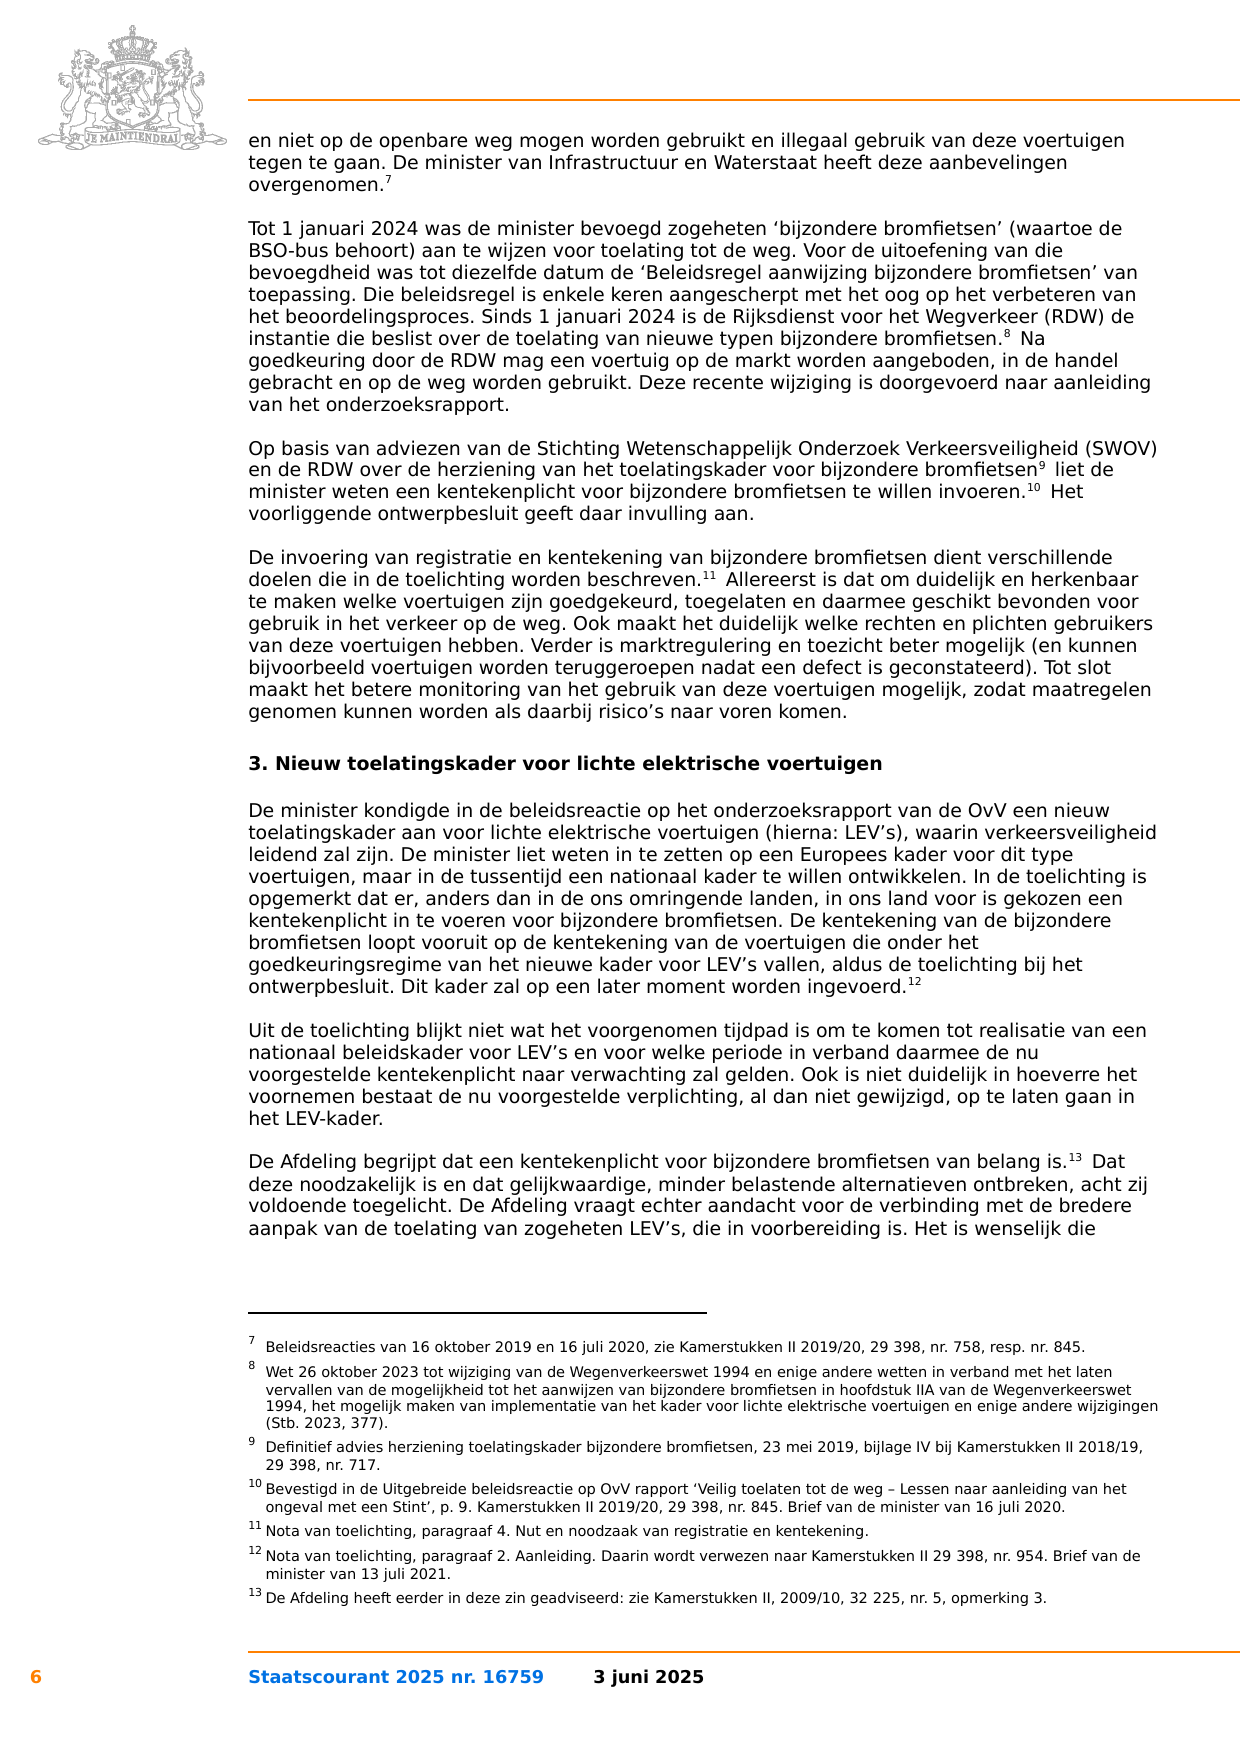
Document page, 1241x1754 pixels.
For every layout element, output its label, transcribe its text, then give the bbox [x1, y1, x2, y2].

text Wet 26 oktober 2023 tot wijziging van de Wegenverkeerswet 1994 en enige andere wetten in verband met het laten vervallen van de mogelijkheid tot het aanwijzen van bijzondere bromfietsen in hoofdstuk IIA van de Wegenverkeerswet 1994, het mogelijk maken van implementatie van het kader voor lichte elektrische voertuigen en enige andere wijzigingen (Stb. 2023, 377). [248, 1359, 1163, 1432]
text Definitief advies herziening toelatingskader bijzondere bromfietsen, 23 mei 2019, bijlage IV bij Kamerstukken II 2018/19, 29 398, nr. 717. [248, 1435, 1163, 1474]
picture [38, 25, 227, 150]
text De invoering van registratie en kentekening van bijzondere bromfietsen dient verschillende doelen die in de toelichting worden beschreven. Allereerst is dat om duidelijk en herkenbaar te maken welke voertuigen zijn goedgekeurd, toegelaten en daarmee geschikt bevonden voor gebruik in het verkeer op de weg. Ook maakt het duidelijk welke rechten en plichten gebruikers van deze voertuigen hebben. Verder is marktregulering en toezicht beter mogelijk (en kunnen bijvoorbeeld voertuigen worden teruggeroepen nadat een defect is geconstateerd). Tot slot maakt het betere monitoring van het gebruik van deze voertuigen mogelijk, zodat maatregelen genomen kunnen worden als daarbij risico’s naar voren komen. [248, 547, 1163, 723]
text en niet op de openbare weg mogen worden gebruikt en illegaal gebruik van deze voertuigen tegen te gaan. De minister van Infrastructuur en Waterstaat heeft deze aanbevelingen overgenomen. [248, 130, 1163, 196]
subtitle 3. Nieuw toelatingskader voor lichte elektrische voertuigen [248, 753, 1163, 775]
text Uit de toelichting blijkt niet wat het voorgenomen tijdpad is om te komen tot realisatie van een nationaal beleidskader voor LEV’s en voor welke periode in verband daarmee de nu voorgestelde kentekenplicht naar verwachting zal gelden. Ook is niet duidelijk in hoeverre het voornemen bestaat de nu voorgestelde verplichting, al dan niet gewijzigd, op te laten gaan in het LEV-kader. [248, 1020, 1163, 1129]
text Beleidsreacties van 16 oktober 2019 en 16 juli 2020, zie Kamerstukken II 2019/20, 29 398, nr. 758, resp. nr. 845. [248, 1334, 1163, 1357]
text Tot 1 januari 2024 was de minister bevoegd zogeheten ‘bijzondere bromfietsen’ (waartoe de BSO-bus behoort) aan te wijzen voor toelating tot de weg. Voor de uitoefening van die bevoegdheid was tot diezelfde datum de ‘Beleidsregel aanwijzing bijzondere bromfietsen’ van toepassing. Die beleidsregel is enkele keren aangescherpt met het oog op het verbeteren van het beoordelingsproces. Sinds 1 januari 2024 is de Rijksdienst voor het Wegverkeer (RDW) de instantie die beslist over de toelating van nieuwe typen bijzondere bromfietsen. Na goedkeuring door de RDW mag een voertuig op de markt worden aangeboden, in de handel gebracht en op de weg worden gebruikt. Deze recente wijziging is doorgevoerd naar aanleiding van het onderzoeksrapport. [248, 218, 1163, 416]
text De minister kondigde in de beleidsreactie op het onderzoeksrapport van de OvV een nieuw toelatingskader aan voor lichte elektrische voertuigen (hierna: LEV’s), waarin verkeersveiligheid leidend zal zijn. De minister liet weten in te zetten op een Europees kader voor dit type voertuigen, maar in de tussentijd een nationaal kader te willen ontwikkelen. In de toelichting is opgemerkt dat er, anders dan in de ons omringende landen, in ons land voor is gekozen een kentekenplicht in te voeren voor bijzondere bromfietsen. De kentekening van de bijzondere bromfietsen loopt vooruit op de kentekening van de voertuigen die onder het goedkeuringsregime van het nieuwe kader voor LEV’s vallen, aldus de toelichting bij het ontwerpbesluit. Dit kader zal op een later moment worden ingevoerd. [248, 800, 1163, 998]
text Nota van toelichting, paragraaf 4. Nut en noodzaak van registratie en kentekening. [248, 1519, 1163, 1541]
text De Afdeling heeft eerder in deze zin geadviseerd: zie Kamerstukken II, 2009/10, 32 225, nr. 5, opmerking 3. [248, 1586, 1163, 1608]
text Op basis van adviezen van de Stichting Wetenschappelijk Onderzoek Verkeersveiligheid (SWOV) en de RDW over de herziening van het toelatingskader voor bijzondere bromfietsen liet de minister weten een kentekenplicht voor bijzondere bromfietsen te willen invoeren. Het voorliggende ontwerpbesluit geeft daar invulling aan. [248, 437, 1163, 525]
text De Afdeling begrijpt dat een kentekenplicht voor bijzondere bromfietsen van belang is. Dat deze noodzakelijk is en dat gelijkwaardige, minder belastende alternatieven ontbreken, acht zij voldoende toegelicht. De Afdeling vraagt echter aandacht voor de verbinding met de bredere aanpak van de toelating van zogeheten LEV’s, die in voorbereiding is. Het is wenselijk die [248, 1151, 1163, 1239]
text Bevestigd in de Uitgebreide beleidsreactie op OvV rapport ‘Veilig toelaten tot de weg – Lessen naar aanleiding van het ongeval met een Stint’, p. 9. Kamerstukken II 2019/20, 29 398, nr. 845. Brief van de minister van 16 juli 2020. [248, 1477, 1163, 1516]
text Nota van toelichting, paragraaf 2. Aanleiding. Daarin wordt verwezen naar Kamerstukken II 29 398, nr. 954. Brief van de minister van 13 juli 2021. [248, 1544, 1163, 1583]
